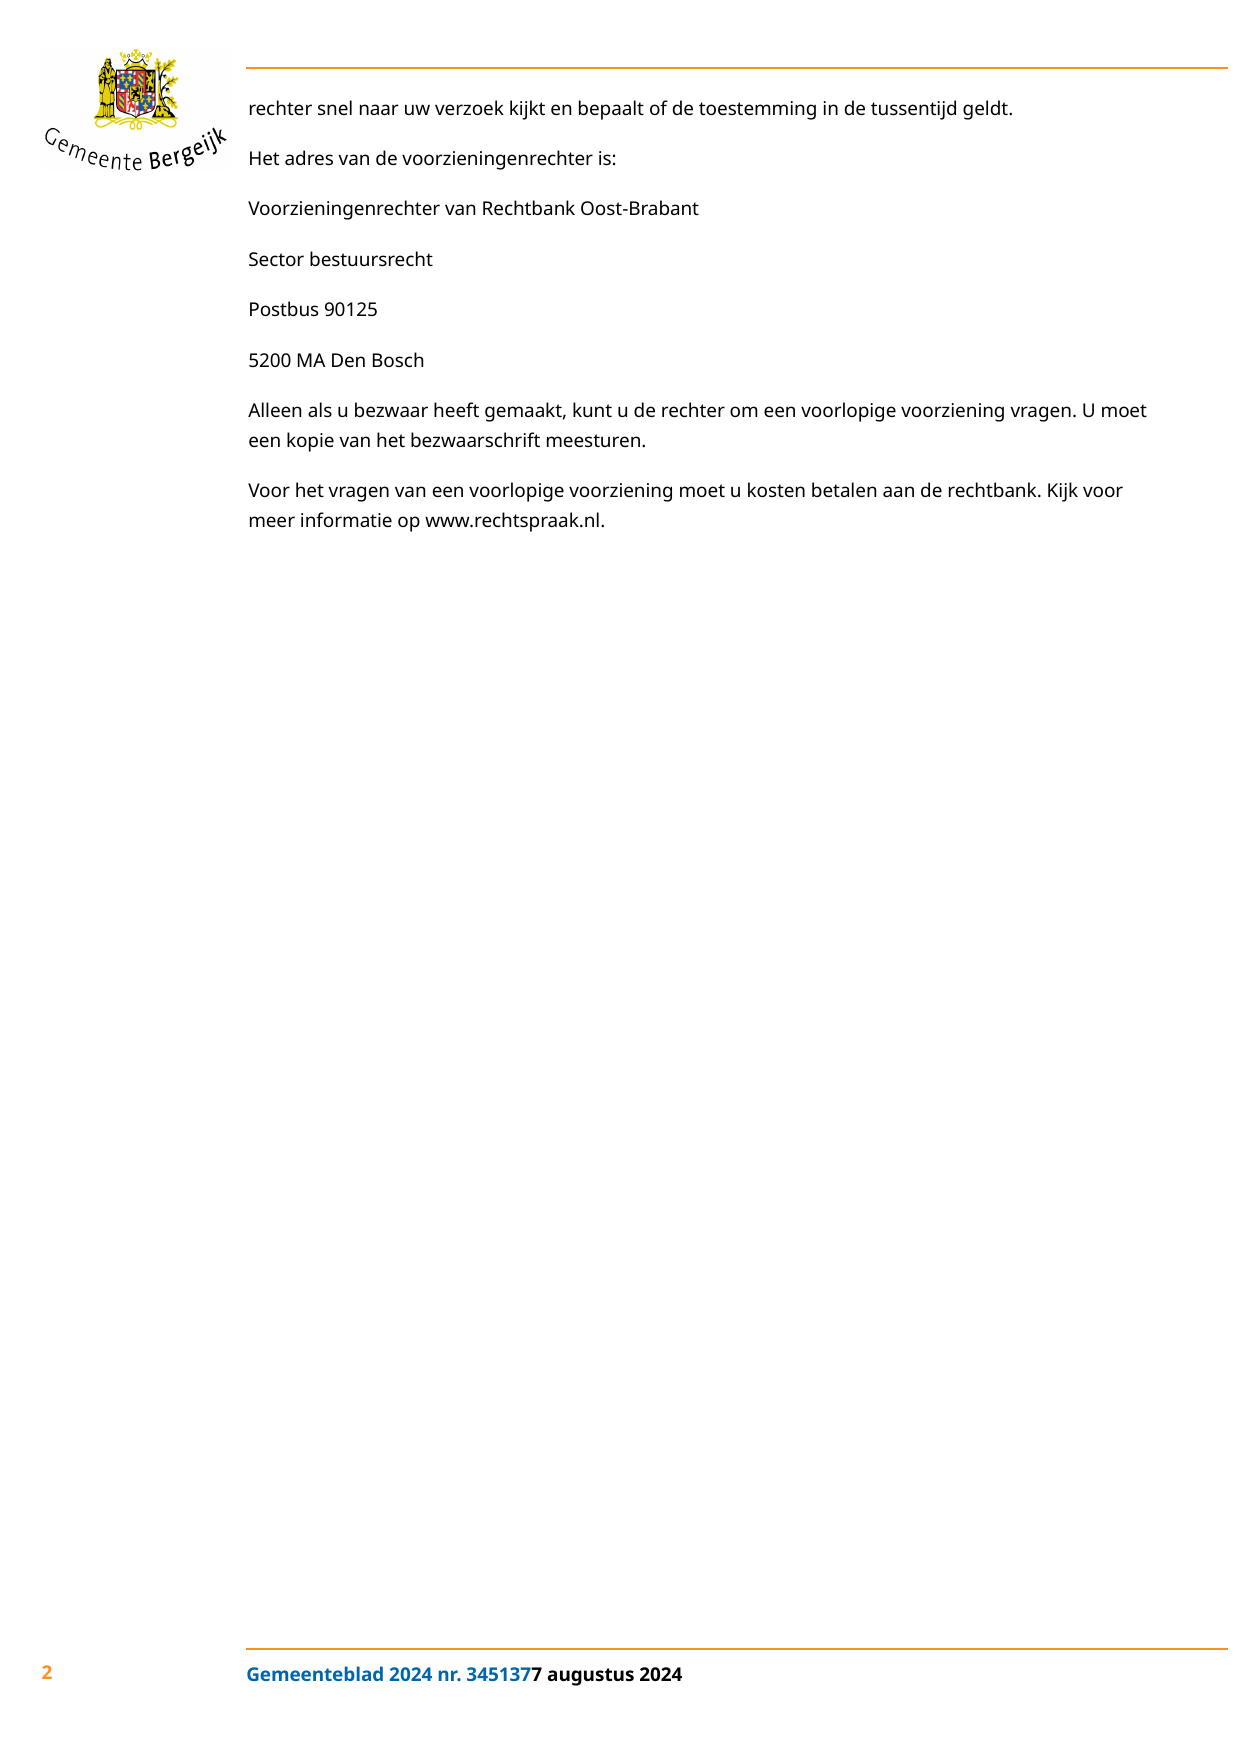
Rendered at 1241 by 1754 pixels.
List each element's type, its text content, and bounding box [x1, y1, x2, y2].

text Voorzieningenrechter van Rechtbank Oost-Brabant [248, 196, 1152, 221]
text Postbus 90125 [248, 296, 1152, 322]
text Voor het vragen van een voorlopige voorziening moet u kosten betalen aan de rechtbank. Kijk voor meer informatie op www.rechtspraak.nl. [248, 477, 1152, 533]
picture [41, 47, 231, 172]
text rechter snel naar uw verzoek kijkt en bepaalt of de toestemming in de tussentijd geldt. [248, 95, 1152, 121]
text 5200 MA Den Bosch [248, 347, 1152, 373]
text Het adres van de voorzieningenrechter is: [248, 145, 1152, 171]
text Alleen als u bezwaar heeft gemaakt, kunt u de rechter om een voorlopige voorziening vragen. U moet een kopie van het bezwaarschrift meesturen. [248, 397, 1152, 453]
text Sector bestuursrecht [248, 246, 1152, 272]
